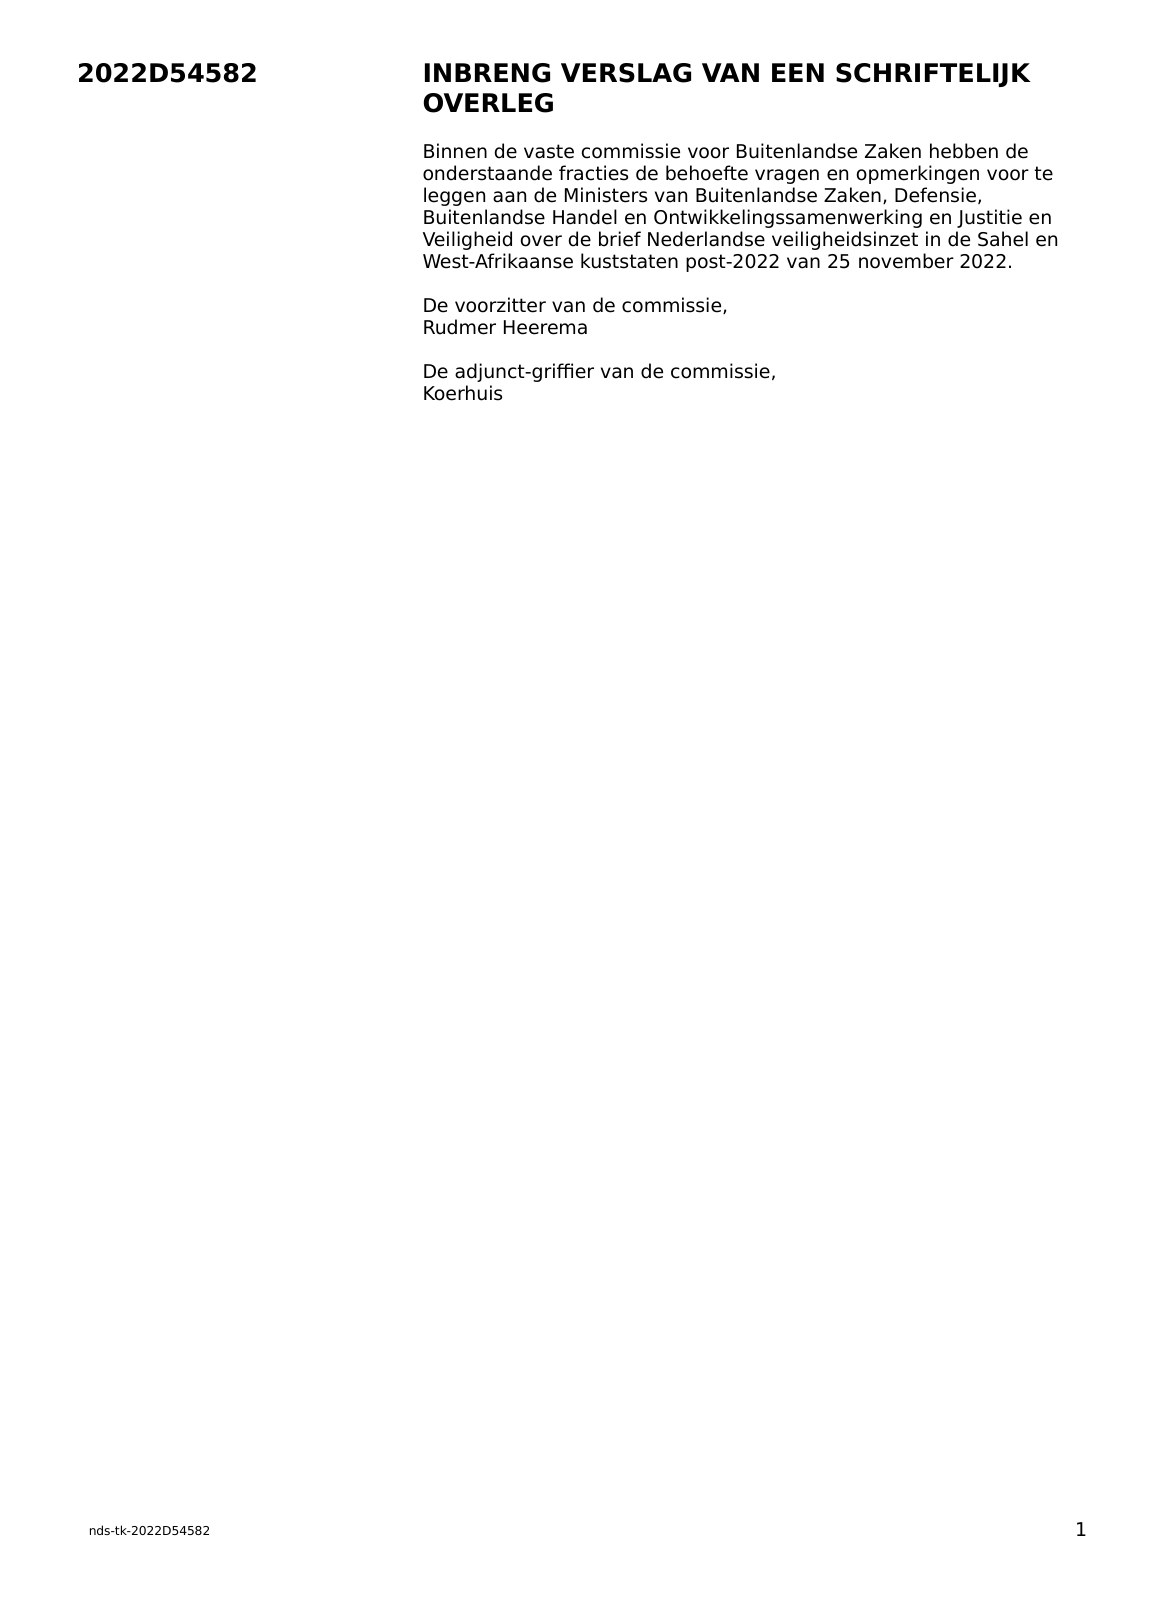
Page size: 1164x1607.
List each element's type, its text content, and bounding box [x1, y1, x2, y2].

text nds-tk-2022D54582 [88, 1524, 323, 1538]
text 2022D54582 INBRENG VERSLAG VAN EEN SCHRIFTELIJK OVERLEG [77, 59, 1087, 118]
text Koerhuis [422, 383, 1087, 405]
text Binnen de vaste commissie voor Buitenlandse Zaken hebben de onderstaande fracties de behoefte vragen en opmerkingen voor te leggen aan de Ministers van Buitenlandse Zaken, Defensie, Buitenlandse Handel en Ontwikkelingssamenwerking en Justitie en Veiligheid over de brief Nederlandse veiligheidsinzet in de Sahel en West-Afrikaanse kuststaten post-2022 van 25 november 2022. [422, 141, 1087, 272]
text Rudmer Heerema [422, 317, 1087, 339]
text De voorzitter van de commissie, [422, 295, 1087, 317]
text De adjunct-griffier van de commissie, [422, 361, 1087, 383]
